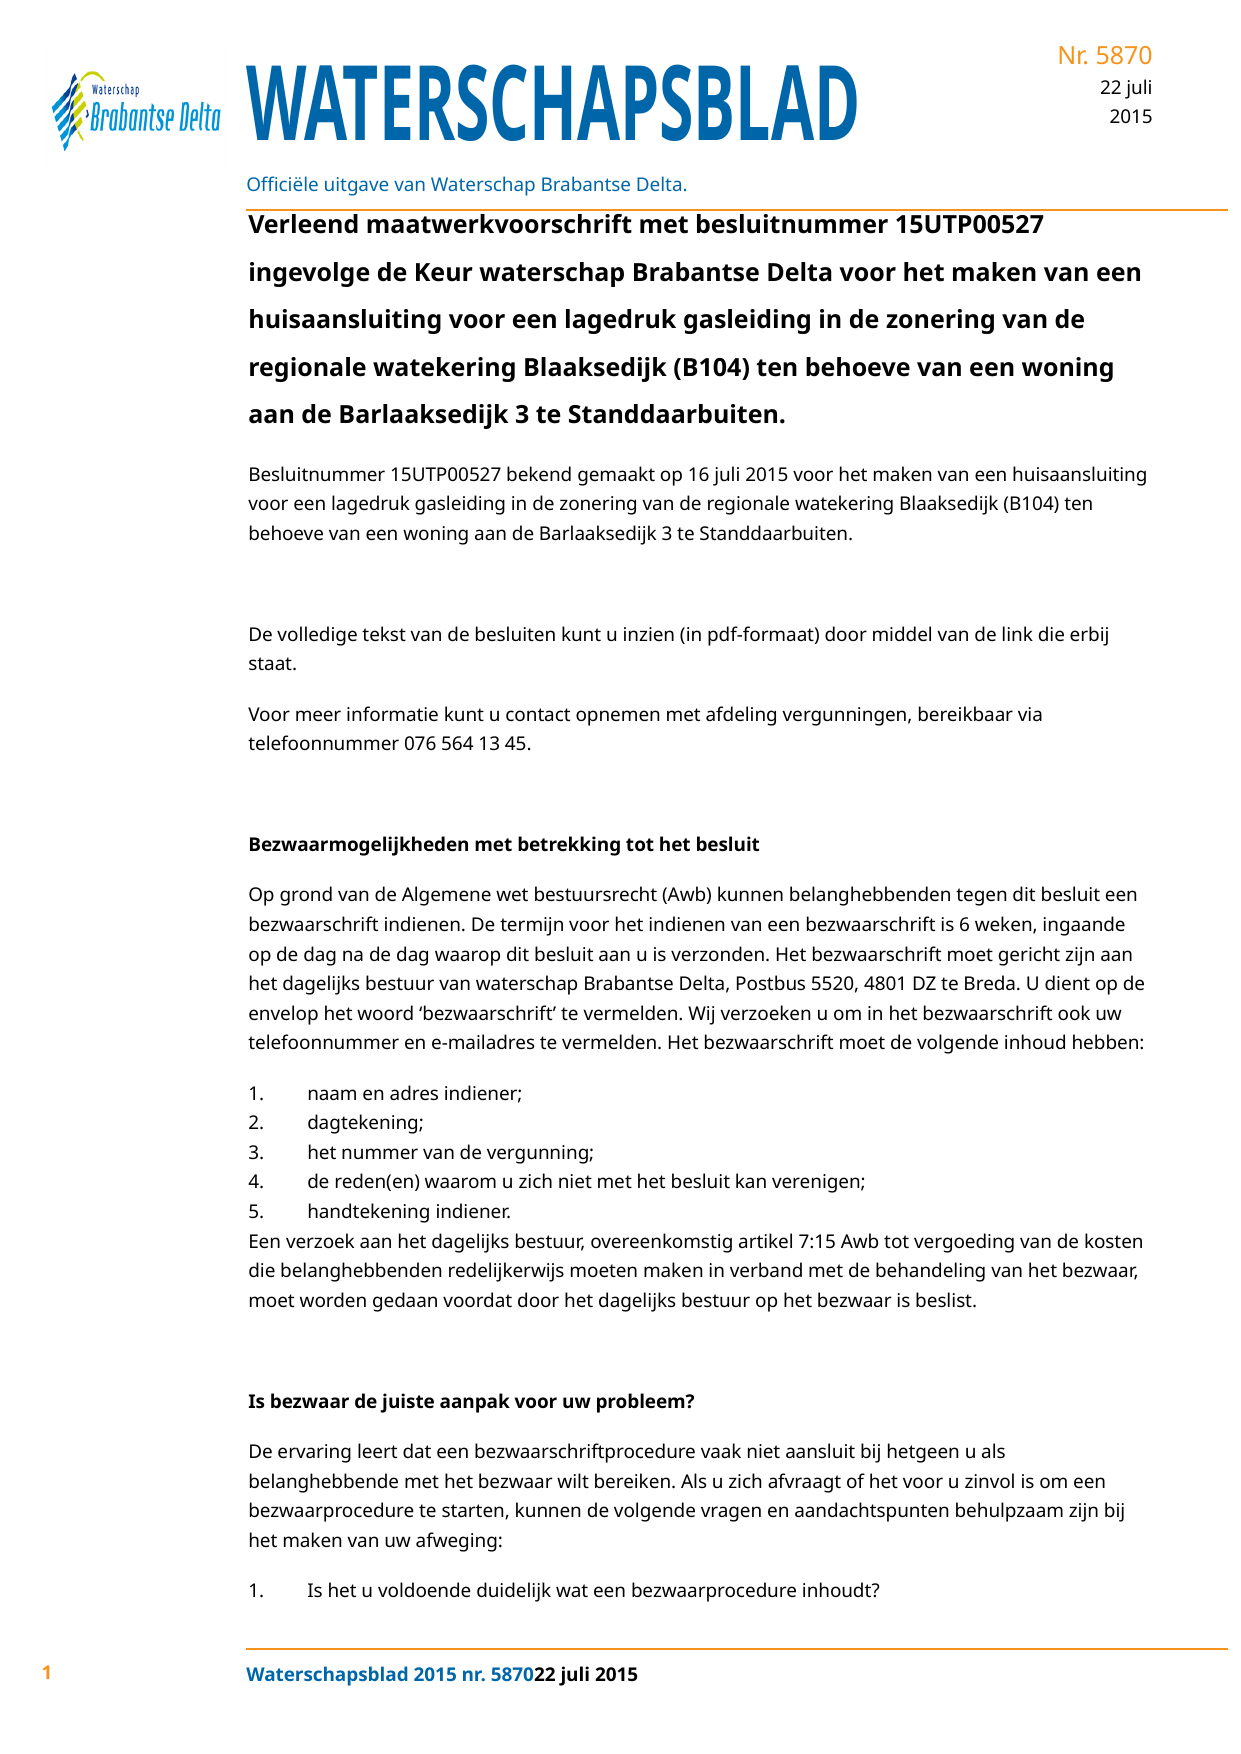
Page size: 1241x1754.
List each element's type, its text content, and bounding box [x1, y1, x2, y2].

text Op grond van de Algemene wet bestuursrecht (Awb) kunnen belanghebbenden tegen dit besluit een bezwaarschrift indienen. De termijn voor het indienen van een bezwaarschrift is 6 weken, ingaande op de dag na de dag waarop dit besluit aan u is verzonden. Het bezwaarschrift moet gericht zijn aan het dagelijks bestuur van waterschap Brabantse Delta, Postbus 5520, 4801 DZ te Breda. U dient op de envelop het woord ‘bezwaarschrift’ te vermelden. Wij verzoeken u om in het bezwaarschrift ook uw telefoonnummer en e‑mailadres te vermelden. Het bezwaarschrift moet de volgende inhoud hebben: [248, 882, 1152, 1055]
text Is bezwaar de juiste aanpak voor uw probleem? [248, 1388, 1152, 1413]
picture [41, 47, 231, 172]
text De volledige tekst van de besluiten kunt u inzien (in pdf-formaat) door middel van de link die erbij staat. [248, 621, 1152, 676]
text Verleend maatwerkvoorschrift met besluitnummer 15UTP00527 ingevolge de Keur waterschap Brabantse Delta voor het maken van een huisaansluiting voor een lagedruk gasleiding in de zonering van de regionale watekering Blaaksedijk (B104) ten behoeve van een woning aan de Barlaaksedijk 3 te Standdaarbuiten. [248, 211, 1152, 431]
list de reden(en) waarom u zich niet met het besluit kan verenigen; [248, 1169, 1152, 1194]
text Een verzoek aan het dagelijks bestuur, overeenkomstig artikel 7:15 Awb tot vergoeding van de kosten die belanghebbenden redelijkerwijs moeten maken in verband met de behandeling van het bezwaar, moet worden gedaan voordat door het dagelijks bestuur op het bezwaar is beslist. [248, 1228, 1152, 1313]
text Besluitnummer 15UTP00527 bekend gemaakt op 16 juli 2015 voor het maken van een huisaansluiting voor een lagedruk gasleiding in de zonering van de regionale watekering Blaaksedijk (B104) ten behoeve van een woning aan de Barlaaksedijk 3 te Standdaarbuiten. [248, 461, 1152, 546]
text Bezwaarmogelijkheden met betrekking tot het besluit [248, 831, 1152, 857]
list naam en adres indiener; [248, 1080, 1152, 1106]
list het nummer van de vergunning; [248, 1139, 1152, 1165]
list handtekening indiener. [248, 1198, 1152, 1224]
text Voor meer informatie kunt u contact opnemen met afdeling vergunningen, bereikbaar via telefoonnummer 076 564 13 45. [248, 701, 1152, 756]
text De ervaring leert dat een bezwaarschriftprocedure vaak niet aansluit bij hetgeen u als belanghebbende met het bezwaar wilt bereiken. Als u zich afvraagt of het voor u zinvol is om een bezwaarprocedure te starten, kunnen de volgende vragen en aandachtspunten behulpzaam zijn bij het maken van uw afweging: [248, 1438, 1152, 1553]
list dagtekening; [248, 1109, 1152, 1135]
list Is het u voldoende duidelijk wat een bezwaarprocedure inhoudt? [248, 1577, 1152, 1603]
